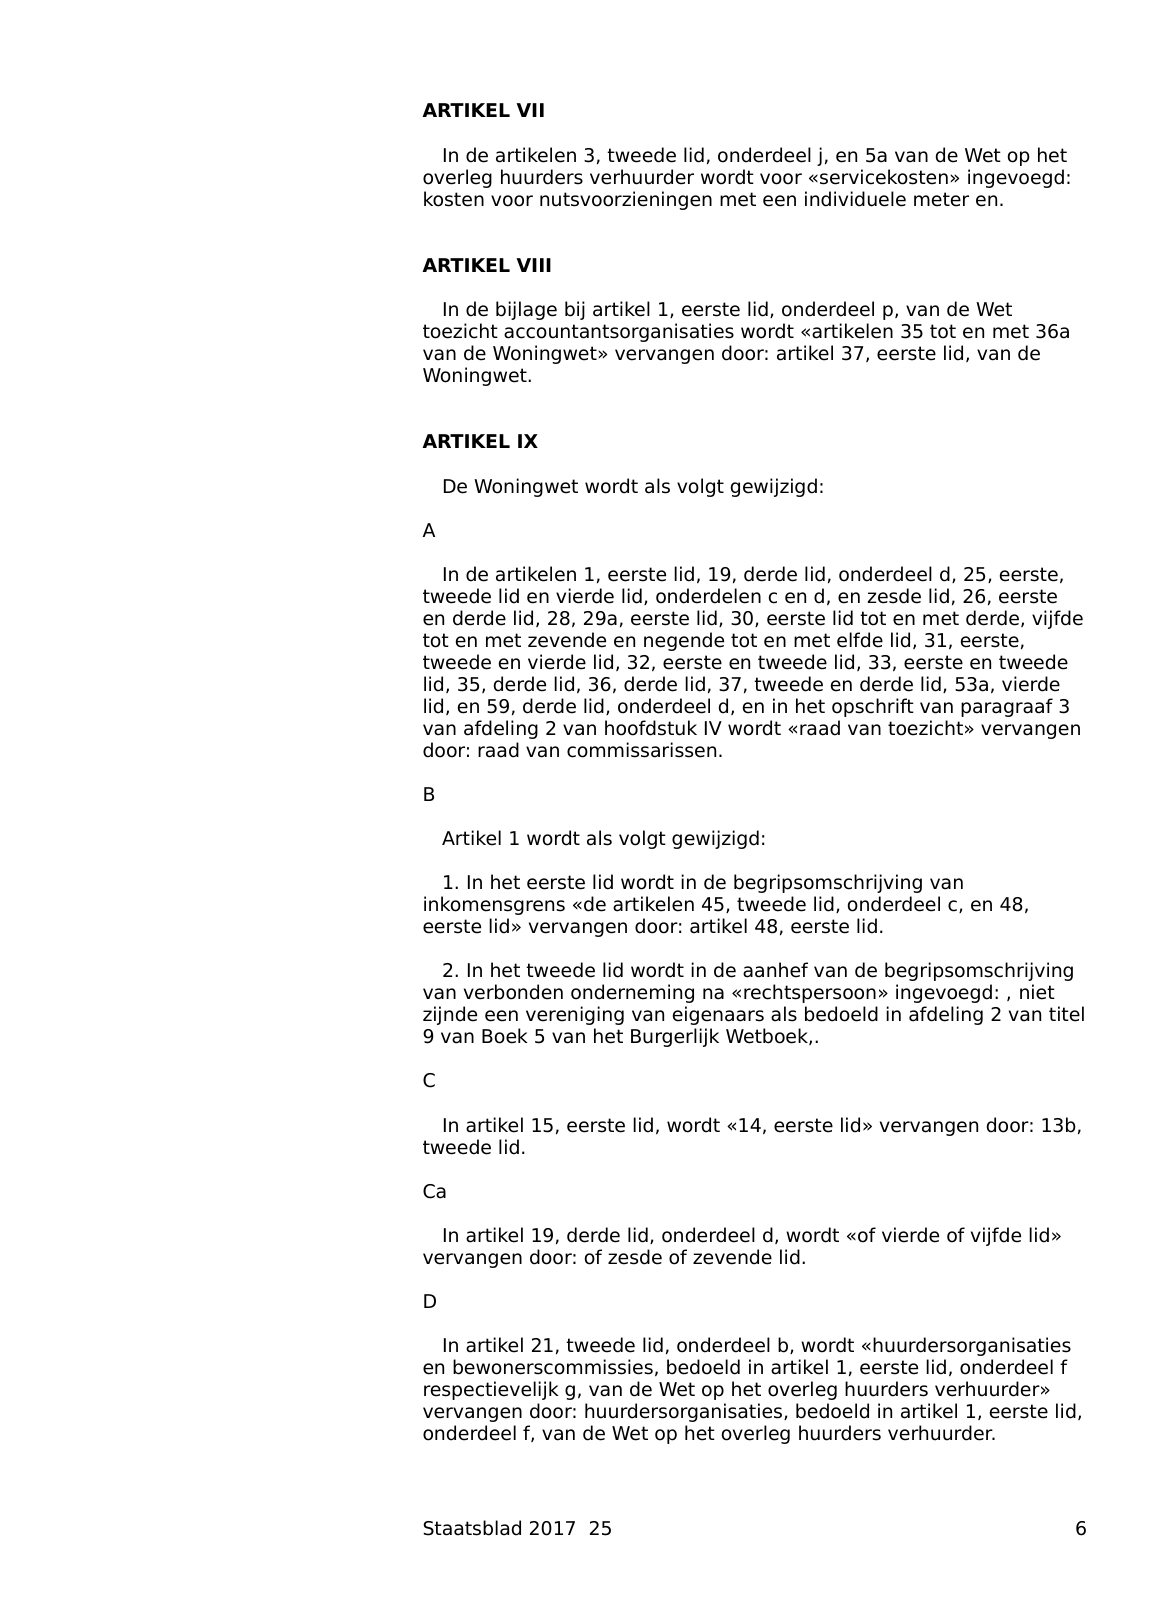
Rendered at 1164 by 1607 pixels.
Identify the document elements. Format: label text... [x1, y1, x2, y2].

text De Woningwet wordt als volgt gewijzigd: [422, 476, 1087, 497]
text D [422, 1291, 1087, 1313]
text 2. In het tweede lid wordt in de aanhef van de begripsomschrijving van verbonden onderneming na «rechtspersoon» ingevoegd: , niet zijnde een vereniging van eigenaars als bedoeld in afdeling 2 van titel 9 van Boek 5 van het Burgerlijk Wetboek,. [422, 960, 1087, 1048]
subtitle ARTIKEL VII [422, 100, 1087, 122]
text C [422, 1070, 1087, 1092]
text Artikel 1 wordt als volgt gewijzigd: [422, 828, 1087, 850]
text A [422, 520, 1087, 542]
subtitle ARTIKEL IX [422, 431, 1087, 453]
text In artikel 21, tweede lid, onderdeel b, wordt «huurdersorganisaties en bewonerscommissies, bedoeld in artikel 1, eerste lid, onderdeel f respectievelijk g, van de Wet op het overleg huurders verhuurder» vervangen door: huurdersorganisaties, bedoeld in artikel 1, eerste lid, onderdeel f, van de Wet op het overleg huurders verhuurder. [422, 1335, 1087, 1445]
subtitle ARTIKEL VIII [422, 255, 1087, 277]
text In artikel 15, eerste lid, wordt «14, eerste lid» vervangen door: 13b, tweede lid. [422, 1114, 1087, 1158]
text In artikel 19, derde lid, onderdeel d, wordt «of vierde of vijfde lid» vervangen door: of zesde of zevende lid. [422, 1225, 1087, 1269]
text B [422, 784, 1087, 806]
text In de bijlage bij artikel 1, eerste lid, onderdeel p, van de Wet toezicht accountantsorganisaties wordt «artikelen 35 tot en met 36a van de Woningwet» vervangen door: artikel 37, eerste lid, van de Woningwet. [422, 299, 1087, 387]
text 1. In het eerste lid wordt in de begripsomschrijving van inkomensgrens «de artikelen 45, tweede lid, onderdeel c, en 48, eerste lid» vervangen door: artikel 48, eerste lid. [422, 872, 1087, 938]
text In de artikelen 3, tweede lid, onderdeel j, en 5a van de Wet op het overleg huurders verhuurder wordt voor «servicekosten» ingevoegd: kosten voor nutsvoorzieningen met een individuele meter en. [422, 144, 1087, 211]
text Ca [422, 1181, 1087, 1203]
text In de artikelen 1, eerste lid, 19, derde lid, onderdeel d, 25, eerste, tweede lid en vierde lid, onderdelen c en d, en zesde lid, 26, eerste en derde lid, 28, 29a, eerste lid, 30, eerste lid tot en met derde, vijfde tot en met zevende en negende tot en met elfde lid, 31, eerste, tweede en vierde lid, 32, eerste en tweede lid, 33, eerste en tweede lid, 35, derde lid, 36, derde lid, 37, tweede en derde lid, 53a, vierde lid, en 59, derde lid, onderdeel d, en in het opschrift van paragraaf 3 van afdeling 2 van hoofdstuk IV wordt «raad van toezicht» vervangen door: raad van commissarissen. [422, 564, 1087, 762]
